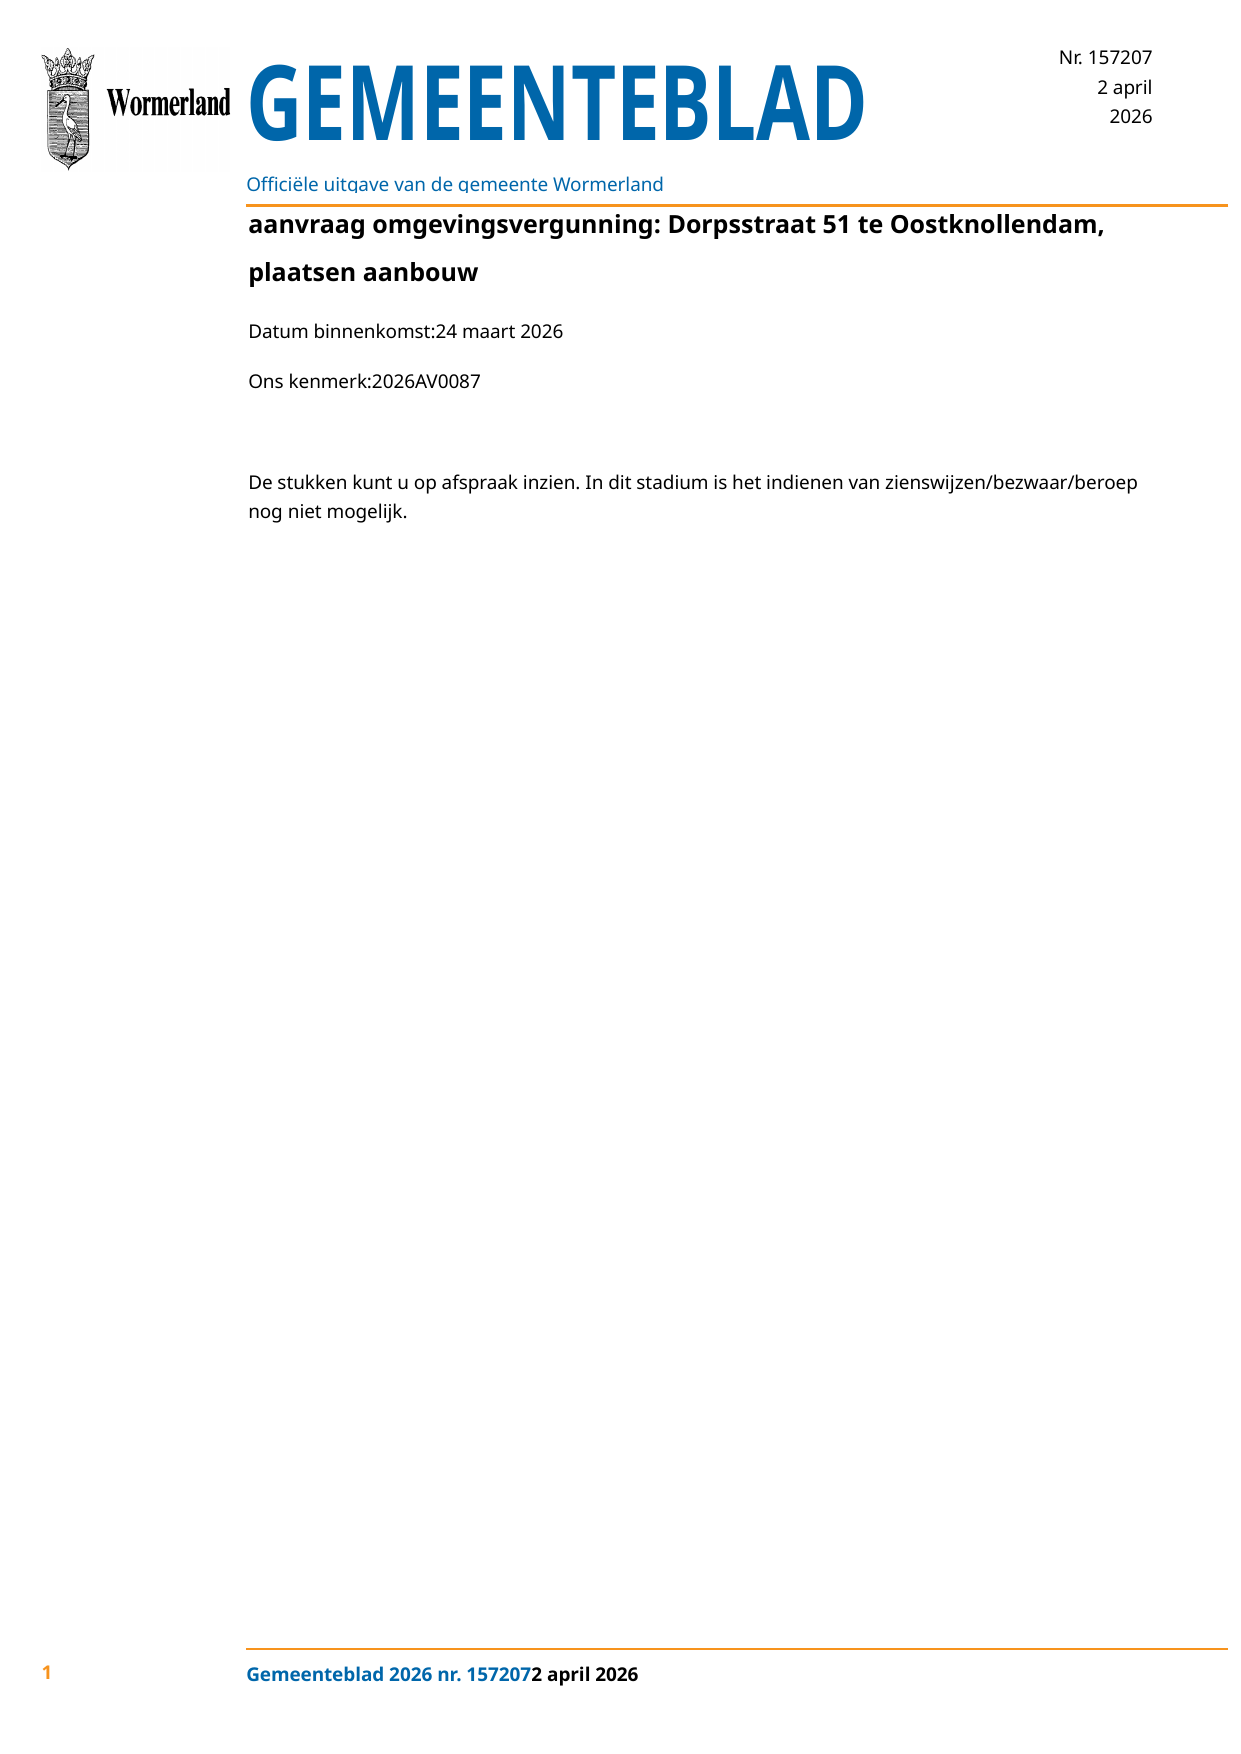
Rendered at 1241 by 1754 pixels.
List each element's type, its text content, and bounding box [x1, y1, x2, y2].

text De stukken kunt u op afspraak inzien. In dit stadium is het indienen van zienswijzen/bezwaar/beroep nog niet mogelijk. [248, 469, 1152, 524]
text aanvraag omgevingsvergunning: Dorpsstraat 51 te Oostknollendam, plaatsen aanbouw [248, 207, 1152, 288]
picture [41, 47, 231, 172]
text Ons kenmerk:2026AV0087 [248, 368, 1152, 394]
text Datum binnenkomst:24 maart 2026 [248, 318, 1152, 344]
